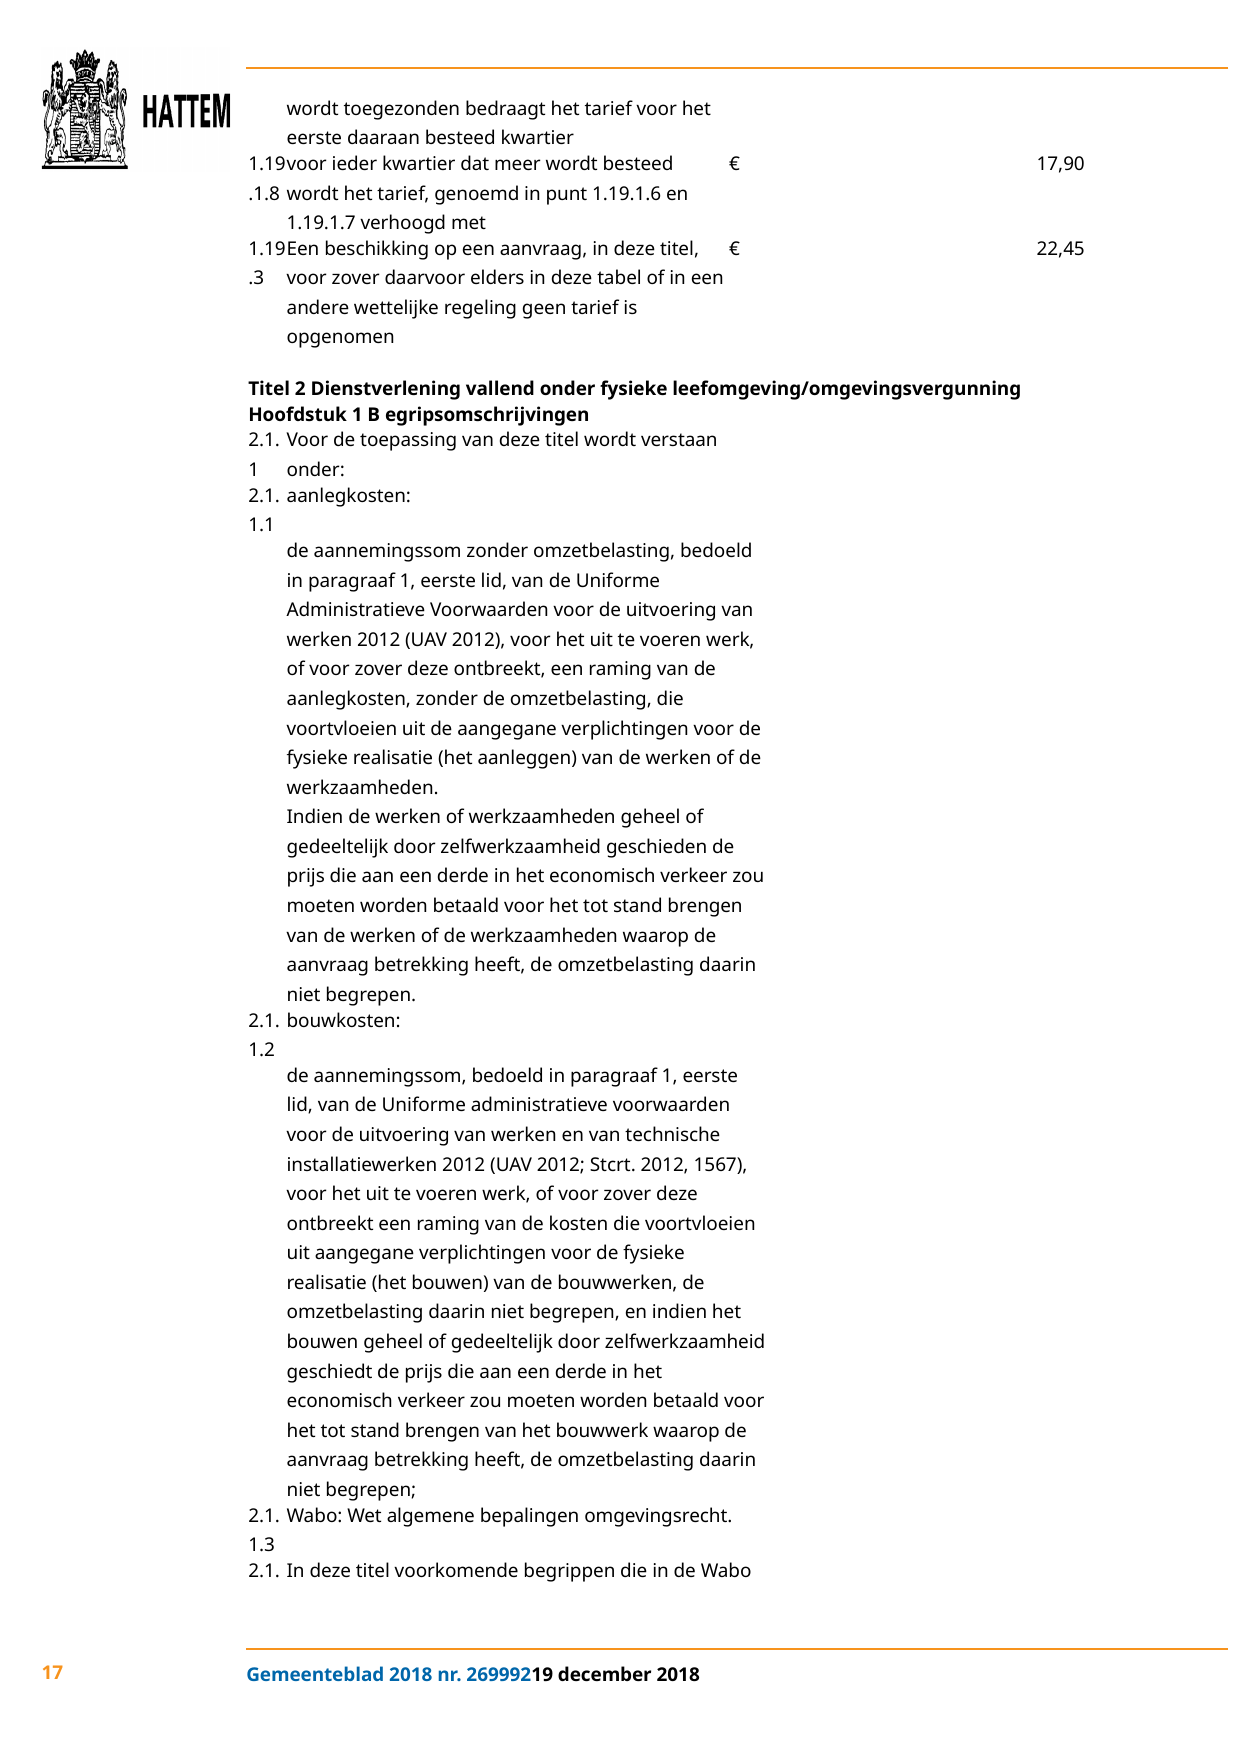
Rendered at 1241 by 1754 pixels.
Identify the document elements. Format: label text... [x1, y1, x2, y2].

table_cell [1036, 1062, 1152, 1502]
table_cell [768, 1007, 1036, 1062]
table_cell aanlegkosten: [286, 482, 767, 537]
table_cell 2.1.1.3 [248, 1502, 286, 1557]
table_cell € [729, 150, 1036, 235]
table_cell de aannemingssom, bedoeld in paragraaf 1, eerste lid, van de Uniforme administratieve voorwaarden voor de uitvoering van werken en van technische installatiewerken 2012 (UAV 2012; Stcrt. 2012, 1567), voor het uit te voeren werk, of voor zover deze ontbreekt een raming van de kosten die voortvloeien uit aangegane verplichtingen voor de fysieke realisatie (het bouwen) van de bouwwerken, de omzetbelasting daarin niet begrepen, en indien het bouwen geheel of gedeeltelijk door zelfwerkzaamheid geschiedt de prijs die aan een derde in het economisch verkeer zou moeten worden betaald voor het tot stand brengen van het bouwwerk waarop de aanvraag betrekking heeft, de omzetbelasting daarin niet begrepen; [286, 1062, 767, 1502]
table_cell Voor de toepassing van deze titel wordt verstaan onder: [286, 427, 767, 482]
table_cell 2.1.1.1 [248, 482, 286, 537]
table_cell 2.1.1 [248, 427, 286, 482]
table_cell [1036, 1557, 1152, 1583]
table_cell Hoofdstuk 1 B egripsomschrijvingen [248, 401, 1152, 427]
table_cell € [729, 235, 1036, 349]
table_cell [768, 427, 1036, 482]
table_cell [768, 537, 1036, 1007]
table_cell [1036, 95, 1152, 150]
table_cell In deze titel voorkomende begrippen die in de Wabo [286, 1557, 767, 1583]
table_cell 17,90 [1036, 150, 1152, 235]
table_cell [248, 1062, 286, 1502]
table_cell de aannemingssom zonder omzetbelasting, bedoeld in paragraaf 1, eerste lid, van de Uniforme Administratieve Voorwaarden voor de uitvoering van werken 2012 (UAV 2012), voor het uit te voeren werk, of voor zover deze ontbreekt, een raming van de aanlegkosten, zonder de omzetbelasting, die voortvloeien uit de aangegane verplichtingen voor de fysieke realisatie (het aanleggen) van de werken of de werkzaamheden. Indien de werken of werkzaamheden geheel of gedeeltelijk door zelfwerkzaamheid geschieden de prijs die aan een derde in het economisch verkeer zou moeten worden betaald voor het tot stand brengen van de werken of de werkzaamheden waarop de aanvraag betrekking heeft, de omzetbelasting daarin niet begrepen. [286, 537, 767, 1007]
table_cell [248, 350, 1152, 375]
table_cell 1.19.3 [248, 235, 286, 349]
table_cell 2.1. [248, 1557, 286, 1583]
table_cell 22,45 [1036, 235, 1152, 349]
picture [41, 47, 231, 172]
table_cell [1036, 482, 1152, 537]
table_cell [1036, 427, 1152, 482]
table_cell Titel 2 Dienstverlening vallend onder fysieke leefomgeving/omgevingsvergunning [248, 375, 1152, 401]
table_cell Wabo: Wet algemene bepalingen omgevingsrecht. [286, 1502, 767, 1557]
table_cell 1.19.1.8 [248, 150, 286, 235]
table_cell [248, 537, 286, 1007]
table_cell [1036, 537, 1152, 1007]
table_cell [729, 95, 1036, 150]
table_cell [768, 1502, 1036, 1557]
table_cell [248, 95, 286, 150]
table_cell Een beschikking op een aanvraag, in deze titel, voor zover daarvoor elders in deze tabel of in een andere wettelijke regeling geen tarief is opgenomen [286, 235, 729, 349]
table_cell [1036, 1502, 1152, 1557]
table_cell 2.1.1.2 [248, 1007, 286, 1062]
table_cell [768, 1557, 1036, 1583]
table_cell [768, 1062, 1036, 1502]
table_cell [768, 482, 1036, 537]
table_cell bouwkosten: [286, 1007, 767, 1062]
table_cell [1036, 1007, 1152, 1062]
table_cell voor ieder kwartier dat meer wordt besteed wordt het tarief, genoemd in punt 1.19.1.6 en 1.19.1.7 verhoogd met [286, 150, 729, 235]
table_cell wordt toegezonden bedraagt het tarief voor het eerste daaraan besteed kwartier [286, 95, 729, 150]
